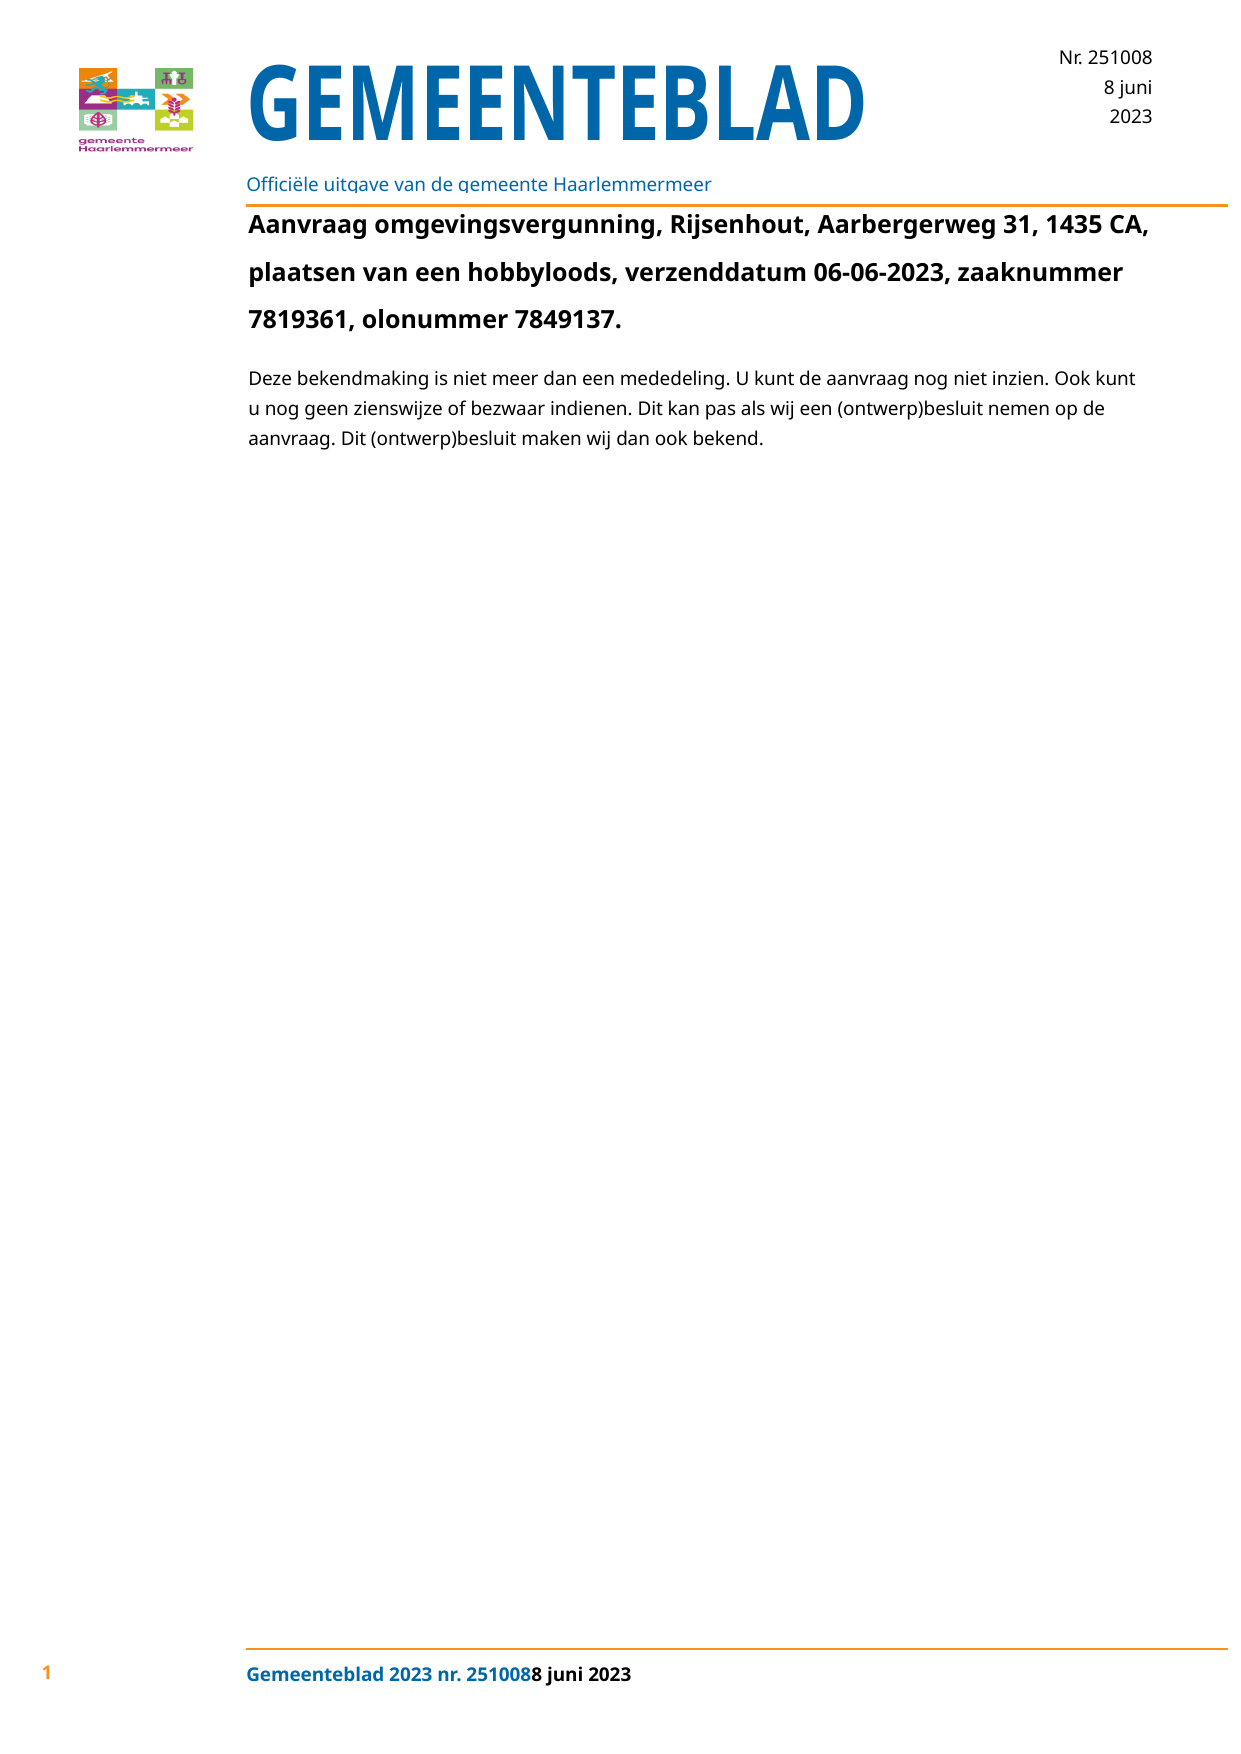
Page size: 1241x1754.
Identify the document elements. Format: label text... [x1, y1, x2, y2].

text Deze bekendmaking is niet meer dan een mededeling. U kunt de aanvraag nog niet inzien. Ook kunt u nog geen zienswijze of bezwaar indienen. Dit kan pas als wij een (ontwerp)besluit nemen op de aanvraag. Dit (ontwerp)besluit maken wij dan ook bekend. [248, 366, 1152, 450]
picture [41, 47, 231, 172]
text Aanvraag omgevingsvergunning, Rijsenhout, Aarbergerweg 31, 1435 CA, plaatsen van een hobbyloods, verzenddatum 06-06-2023, zaaknummer 7819361, olonummer 7849137. [248, 207, 1152, 336]
